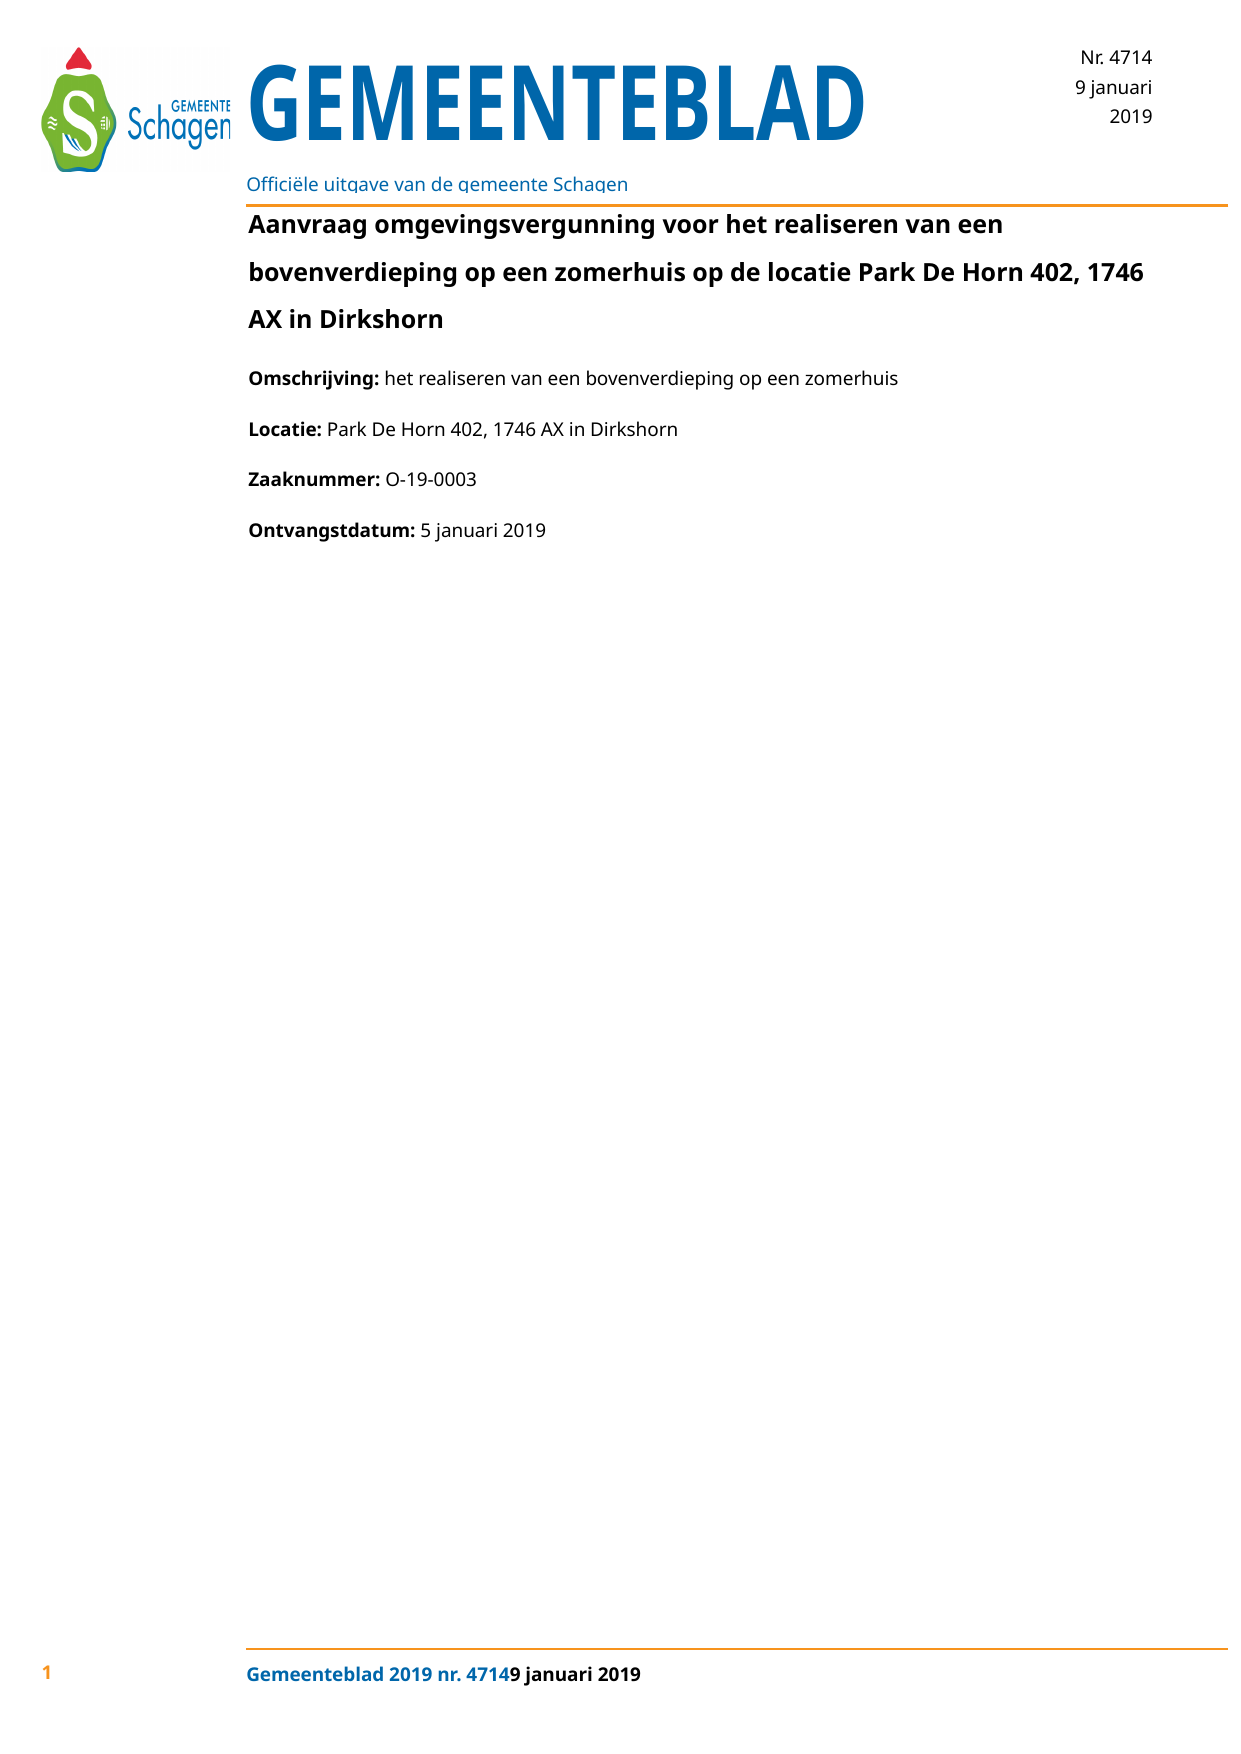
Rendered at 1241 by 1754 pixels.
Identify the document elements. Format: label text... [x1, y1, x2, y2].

text Aanvraag omgevingsvergunning voor het realiseren van een bovenverdieping op een zomerhuis op de locatie Park De Horn 402, 1746 AX in Dirkshorn [248, 207, 1152, 336]
text Omschrijving: het realiseren van een bovenverdieping op een zomerhuis [248, 366, 1152, 391]
picture [41, 47, 231, 172]
text Ontvangstdatum: 5 januari 2019 [248, 517, 1152, 542]
text Locatie: Park De Horn 402, 1746 AX in Dirkshorn [248, 416, 1152, 442]
text Zaaknummer: O-19-0003 [248, 466, 1152, 492]
